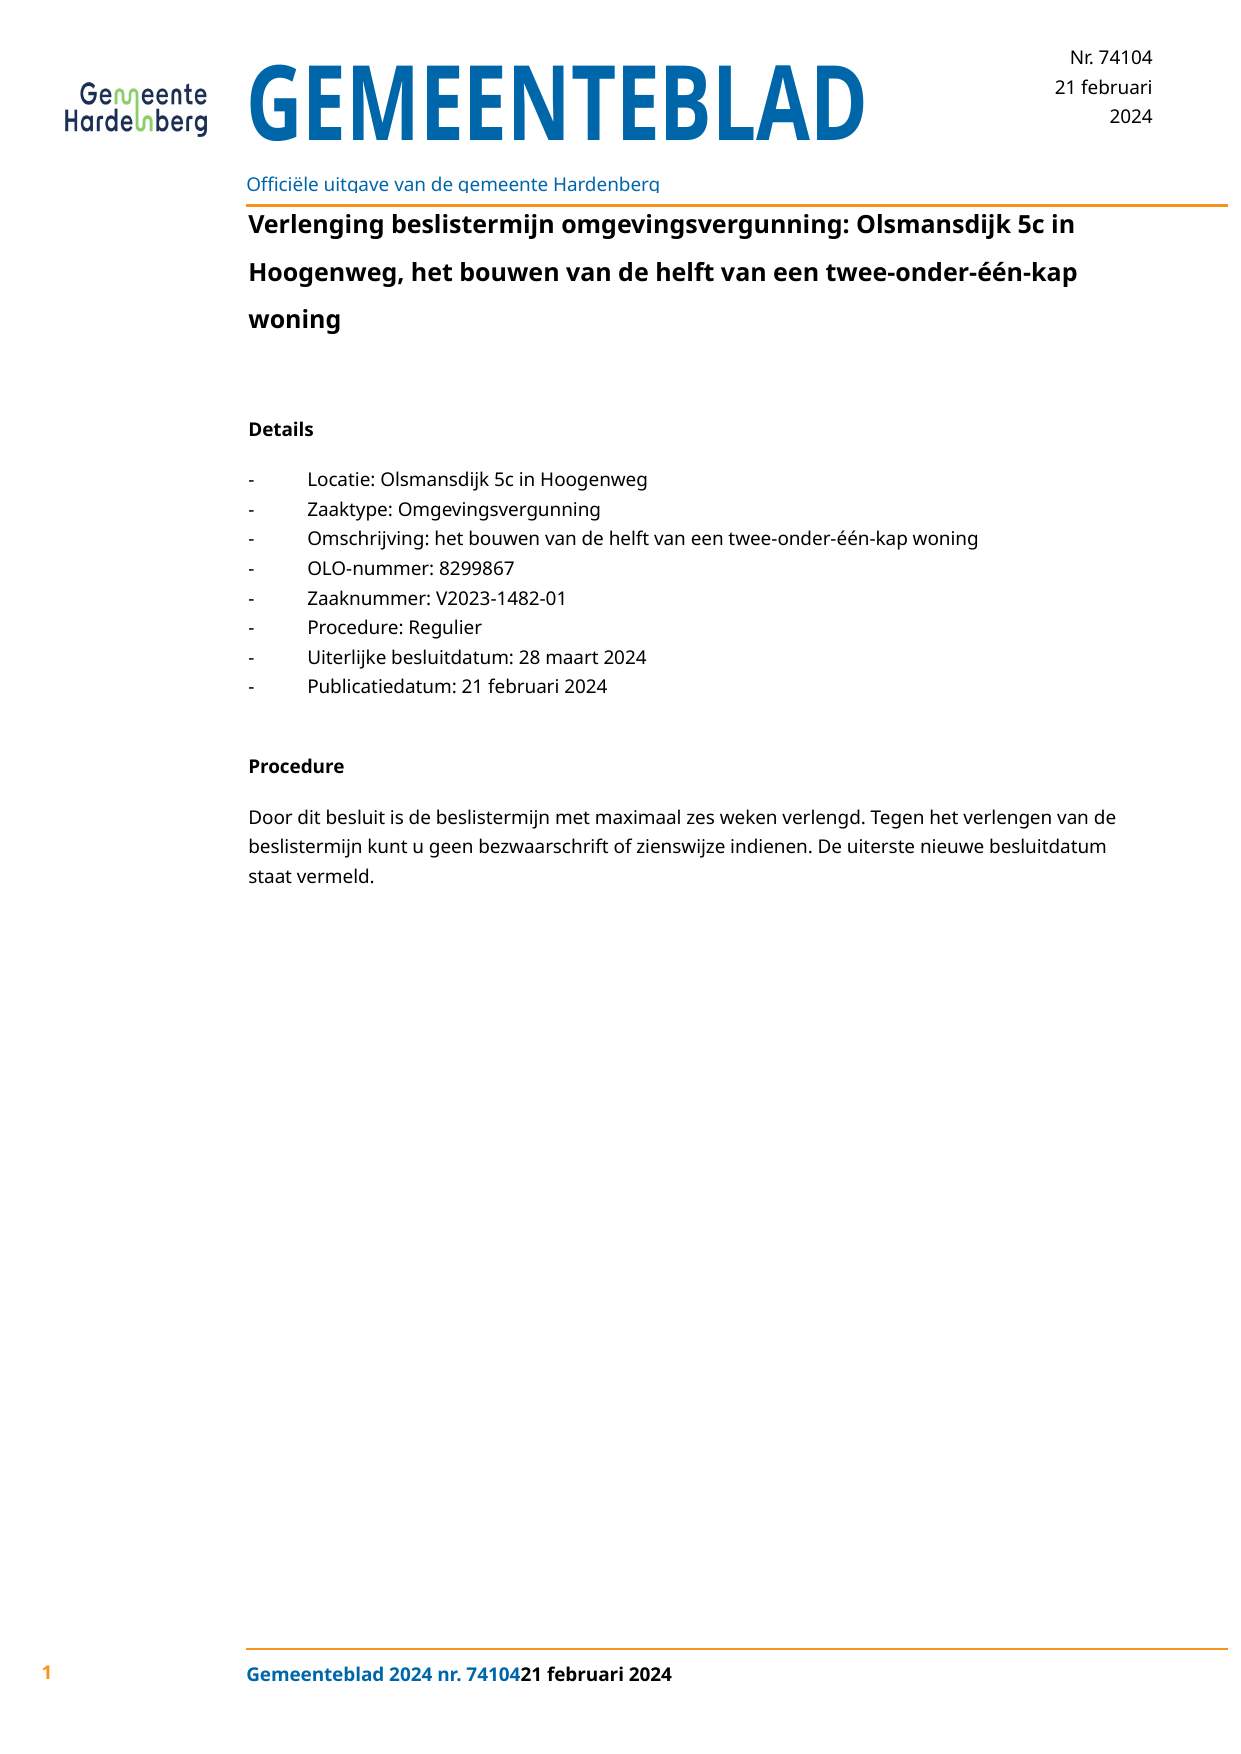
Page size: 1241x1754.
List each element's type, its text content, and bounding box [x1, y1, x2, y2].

picture [41, 47, 231, 172]
list Omschrijving: het bouwen van de helft van een twee-onder-één-kap woning [248, 526, 1152, 551]
list OLO-nummer: 8299867 [248, 555, 1152, 581]
text Details [248, 416, 1152, 442]
list Uiterlijke besluitdatum: 28 maart 2024 [248, 644, 1152, 669]
list Publicatiedatum: 21 februari 2024 [248, 673, 1152, 699]
text Verlenging beslistermijn omgevingsvergunning: Olsmansdijk 5c in Hoogenweg, het bouwen van de helft van een twee-onder-één-kap woning [248, 207, 1152, 336]
text Door dit besluit is de beslistermijn met maximaal zes weken verlengd. Tegen het verlengen van de beslistermijn kunt u geen bezwaarschrift of zienswijze indienen. De uiterste nieuwe besluitdatum staat vermeld. [248, 804, 1152, 889]
list Procedure: Regulier [248, 614, 1152, 640]
text Procedure [248, 753, 1152, 779]
list Zaaknummer: V2023-1482-01 [248, 585, 1152, 610]
list Zaaktype: Omgevingsvergunning [248, 496, 1152, 522]
list Locatie: Olsmansdijk 5c in Hoogenweg [248, 466, 1152, 492]
